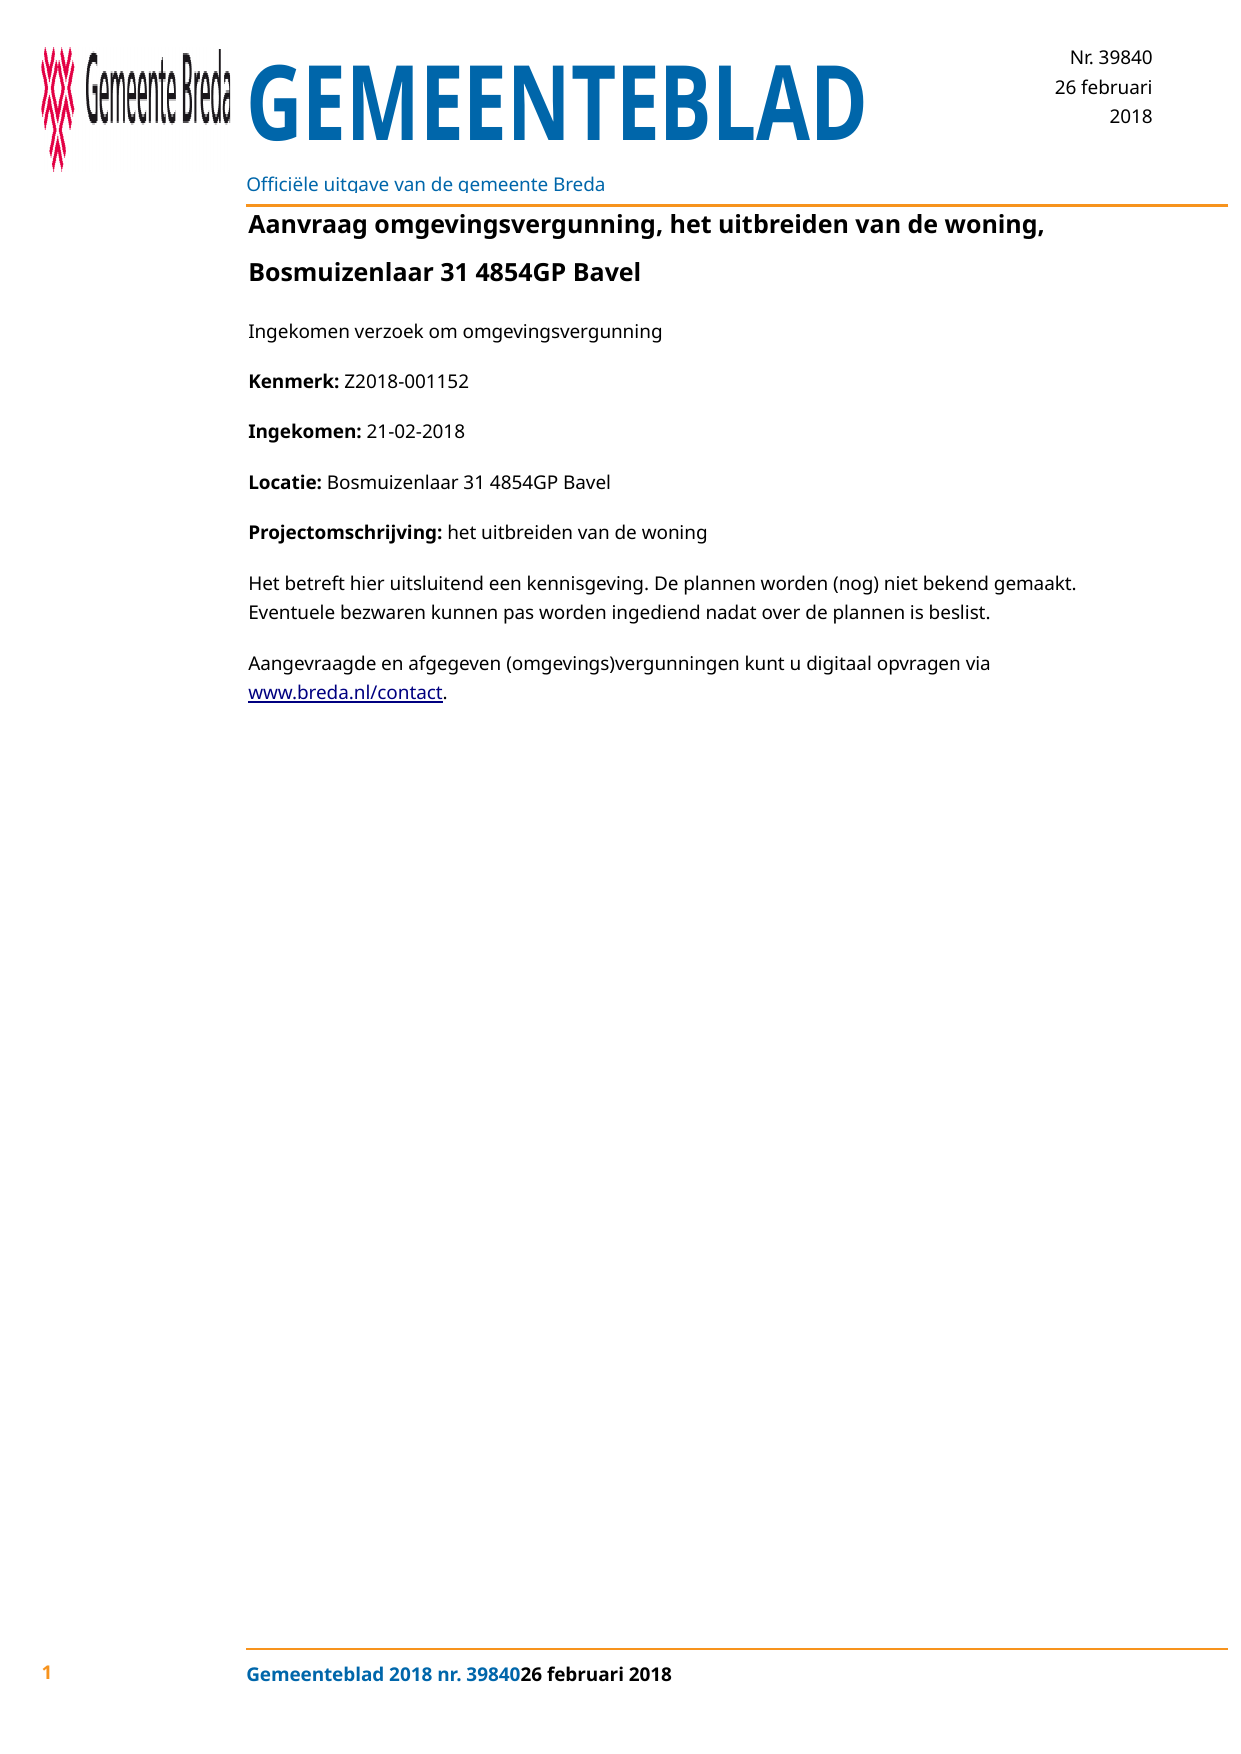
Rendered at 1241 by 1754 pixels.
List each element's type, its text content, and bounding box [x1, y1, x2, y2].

text Locatie: Bosmuizenlaar 31 4854GP Bavel [248, 469, 1152, 495]
text Kenmerk: Z2018-001152 [248, 368, 1152, 394]
picture [41, 47, 231, 172]
text Aanvraag omgevingsvergunning, het uitbreiden van de woning, Bosmuizenlaar 31 4854GP Bavel [248, 207, 1152, 288]
text Ingekomen: 21-02-2018 [248, 419, 1152, 444]
text Ingekomen verzoek om omgevingsvergunning [248, 318, 1152, 344]
text Projectomschrijving: het uitbreiden van de woning [248, 519, 1152, 545]
text Aangevraagde en afgegeven (omgevings)vergunningen kunt u digitaal opvragen via www.breda.nl/contact. [248, 650, 1152, 705]
text Het betreft hier uitsluitend een kennisgeving. De plannen worden (nog) niet bekend gemaakt. Eventuele bezwaren kunnen pas worden ingediend nadat over de plannen is beslist. [248, 570, 1152, 625]
